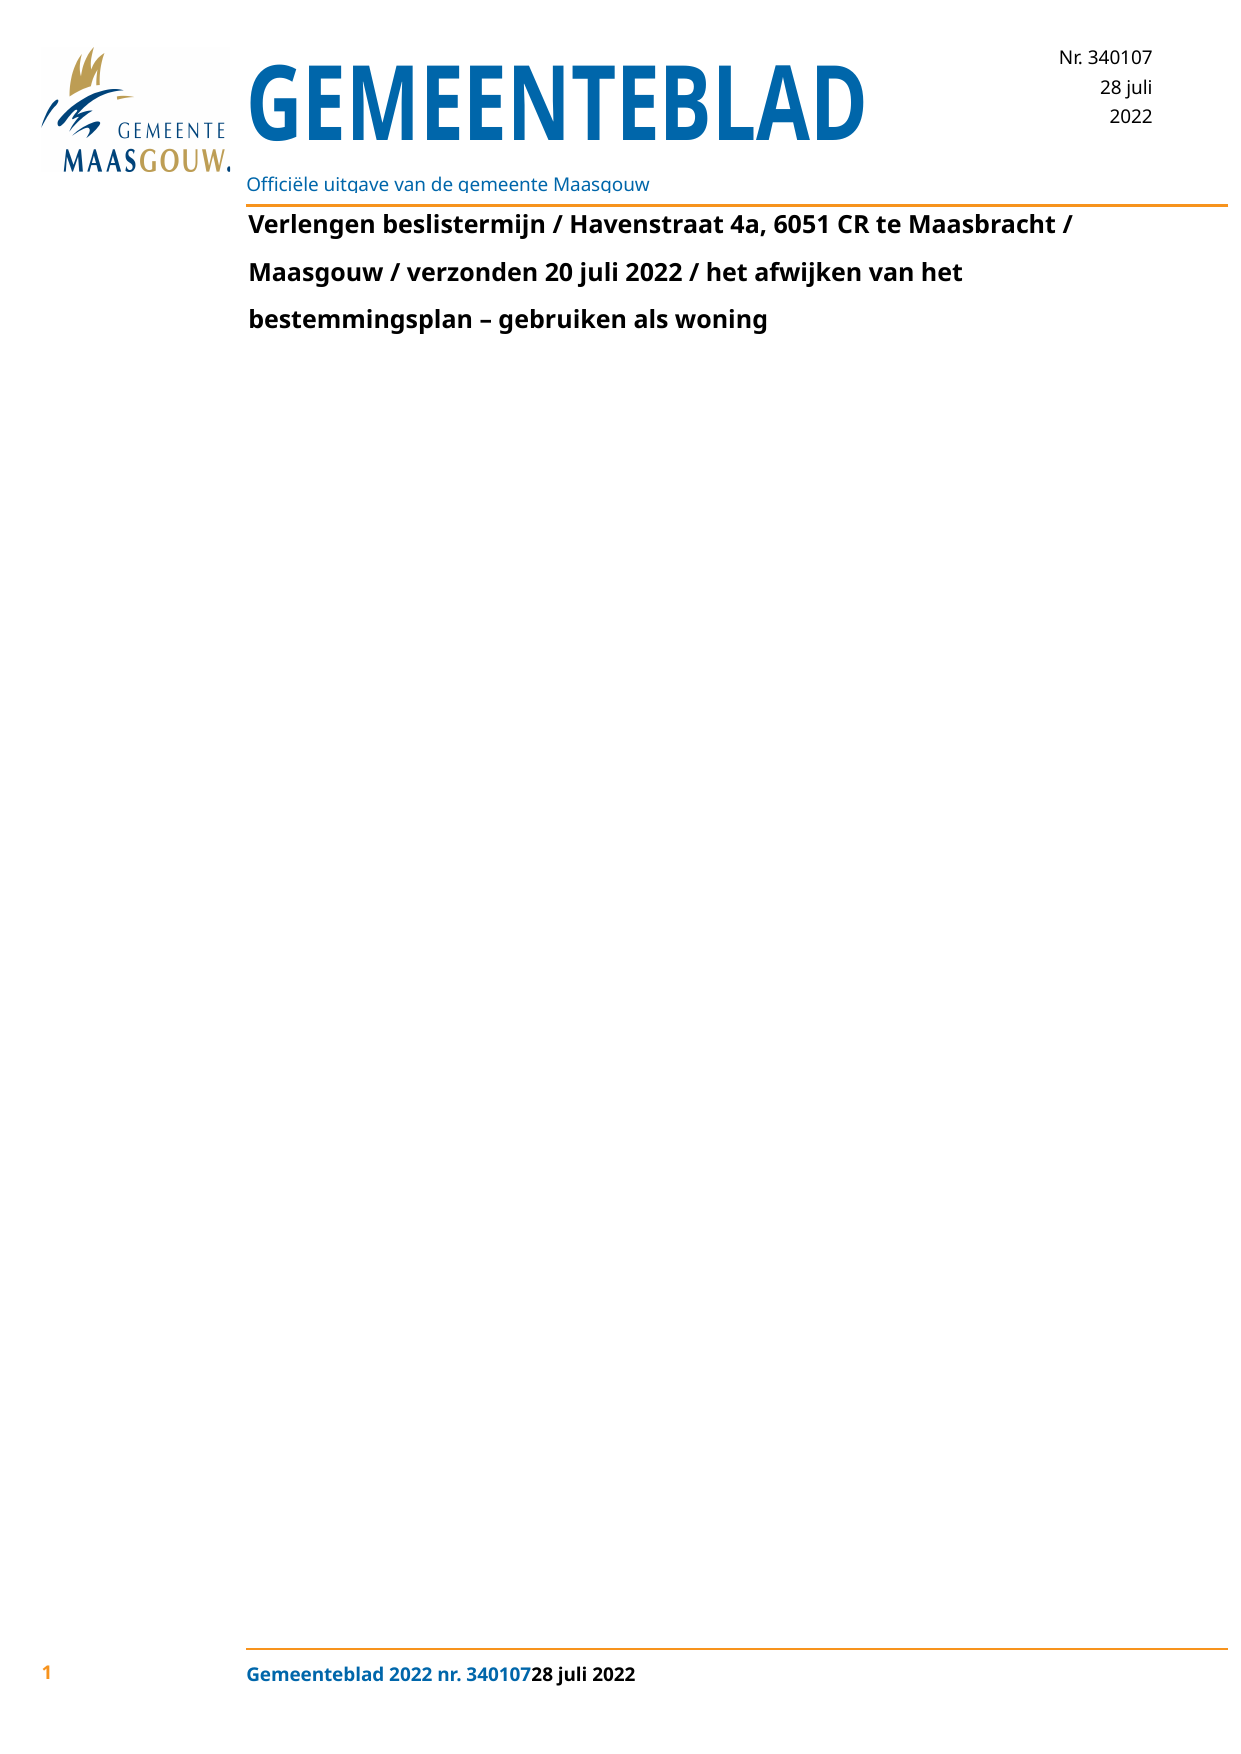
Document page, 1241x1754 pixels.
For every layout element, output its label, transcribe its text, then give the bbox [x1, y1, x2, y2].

picture [41, 47, 231, 172]
text Verlengen beslistermijn / Havenstraat 4a, 6051 CR te Maasbracht / Maasgouw / verzonden 20 juli 2022 / het afwijken van het bestemmingsplan – gebruiken als woning [248, 207, 1152, 336]
